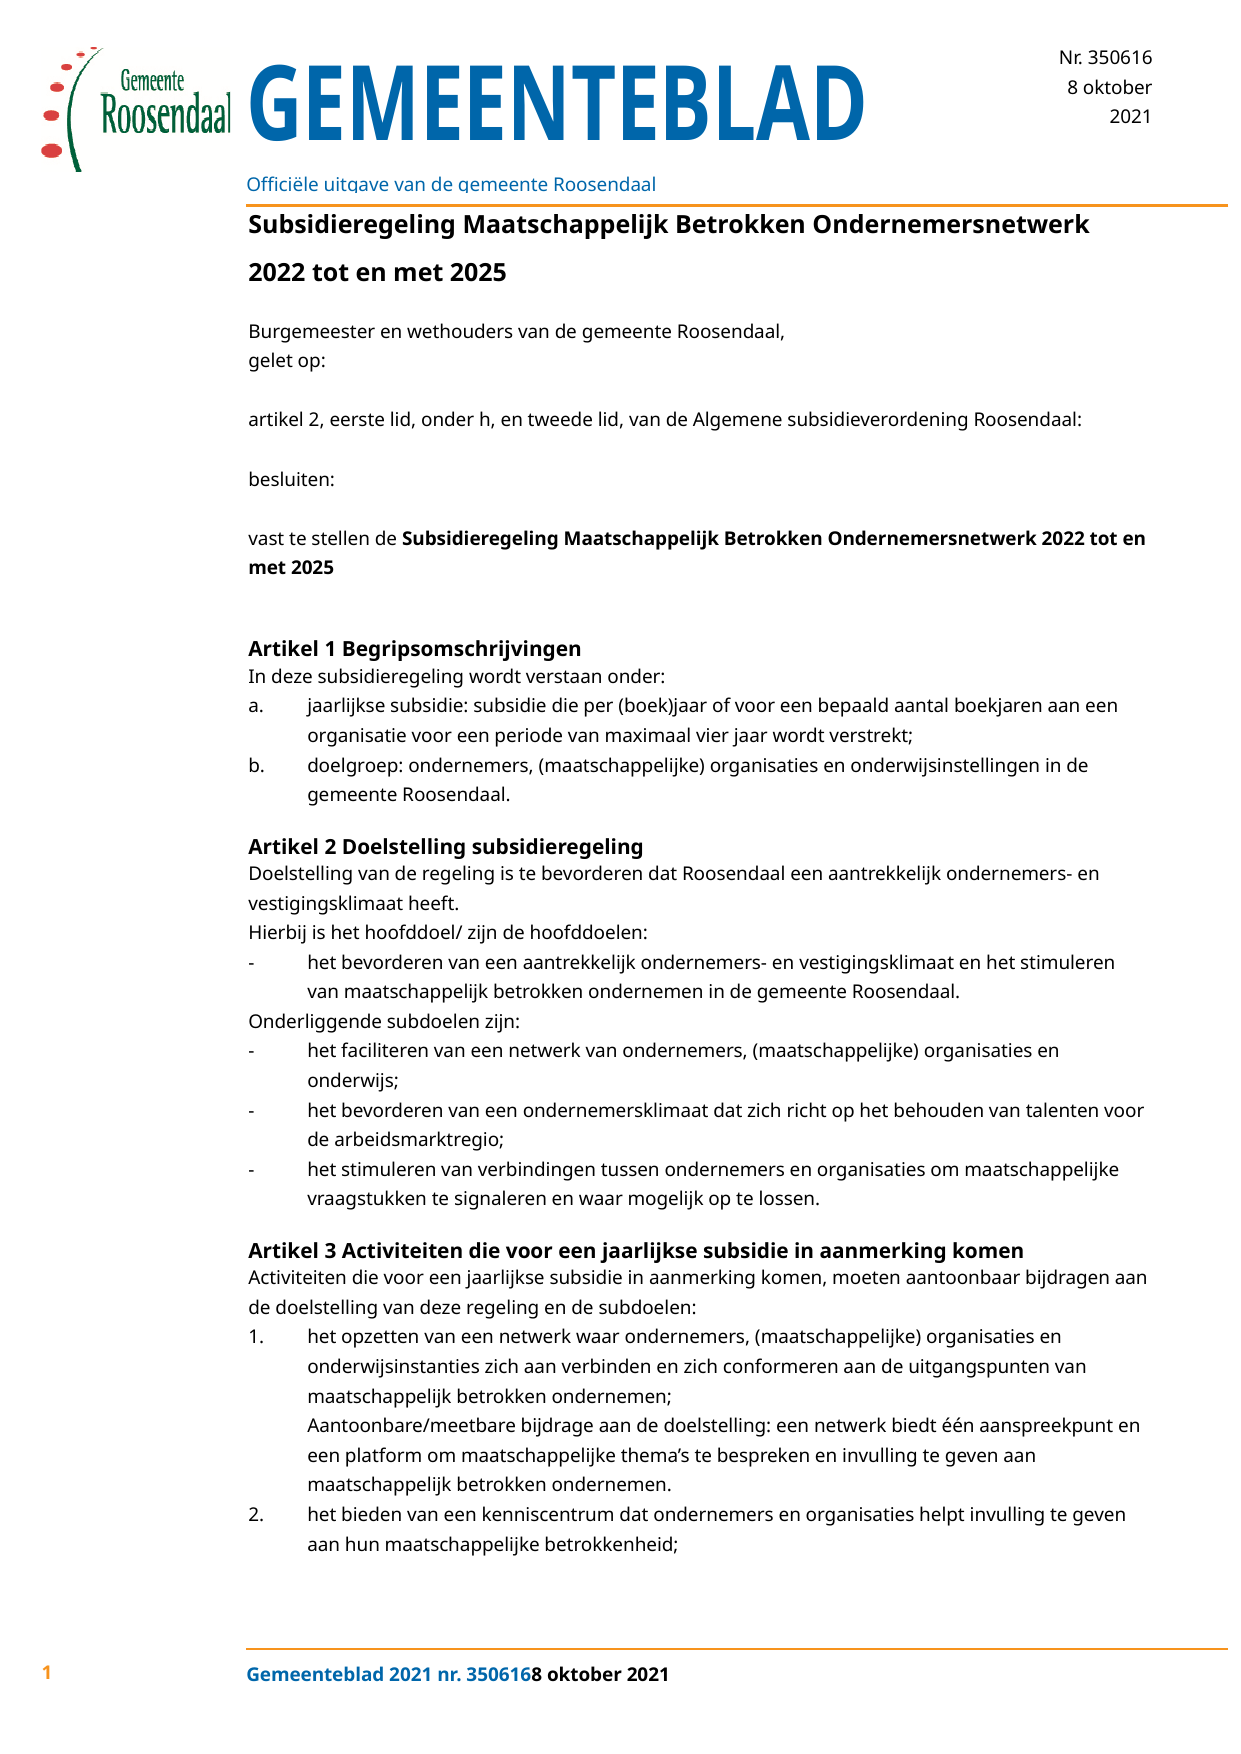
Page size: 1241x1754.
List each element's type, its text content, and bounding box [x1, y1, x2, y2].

list Aantoonbare/meetbare bijdrage aan de doelstelling: een netwerk biedt één aanspreekpunt en een platform om maatschappelijke thema’s te bespreken en invulling te geven aan maatschappelijk betrokken ondernemen. [248, 1412, 1152, 1497]
text besluiten: [248, 466, 1152, 492]
text Subsidieregeling Maatschappelijk Betrokken Ondernemersnetwerk 2022 tot en met 2025 [248, 207, 1152, 288]
list het bieden van een kenniscentrum dat ondernemers en organisaties helpt invulling te geven aan hun maatschappelijke betrokkenheid; [248, 1501, 1152, 1556]
text Artikel 3 Activiteiten die voor een jaarlijkse subsidie in aanmerking komen [248, 1236, 1152, 1264]
list jaarlijkse subsidie: subsidie die per (boek)jaar of voor een bepaald aantal boekjaren aan een organisatie voor een periode van maximaal vier jaar wordt verstrekt; [248, 693, 1152, 748]
text Onderliggende subdoelen zijn: [248, 1008, 1152, 1034]
list het opzetten van een netwerk waar ondernemers, (maatschappelijke) organisaties en onderwijsinstanties zich aan verbinden en zich conformeren aan de uitgangspunten van maatschappelijk betrokken ondernemen; [248, 1324, 1152, 1408]
text Artikel 1 Begripsomschrijvingen [248, 634, 1152, 663]
text gelet op: [248, 347, 1152, 373]
text In deze subsidieregeling wordt verstaan onder: [248, 663, 1152, 689]
text Activiteiten die voor een jaarlijkse subsidie in aanmerking komen, moeten aantoonbaar bijdragen aan de doelstelling van deze regeling en de subdoelen: [248, 1264, 1152, 1320]
list het bevorderen van een aantrekkelijk ondernemers- en vestigingsklimaat en het stimuleren van maatschappelijk betrokken ondernemen in de gemeente Roosendaal. [248, 949, 1152, 1004]
text Hierbij is het hoofddoel/ zijn de hoofddoelen: [248, 919, 1152, 945]
list het faciliteren van een netwerk van ondernemers, (maatschappelijke) organisaties en onderwijs; [248, 1038, 1152, 1093]
list het stimuleren van verbindingen tussen ondernemers en organisaties om maatschappelijke vraagstukken te signaleren en waar mogelijk op te lossen. [248, 1156, 1152, 1211]
text Doelstelling van de regeling is te bevorderen dat Roosendaal een aantrekkelijk ondernemers- en vestigingsklimaat heeft. [248, 860, 1152, 916]
picture [41, 47, 231, 172]
text Artikel 2 Doelstelling subsidieregeling [248, 832, 1152, 860]
list doelgroep: ondernemers, (maatschappelijke) organisaties en onderwijsinstellingen in de gemeente Roosendaal. [248, 752, 1152, 807]
list het bevorderen van een ondernemersklimaat dat zich richt op het behouden van talenten voor de arbeidsmarktregio; [248, 1097, 1152, 1152]
text vast te stellen de Subsidieregeling Maatschappelijk Betrokken Ondernemersnetwerk 2022 tot en met 2025 [248, 525, 1152, 580]
text artikel 2, eerste lid, onder h, en tweede lid, van de Algemene subsidieverordening Roosendaal: [248, 407, 1152, 432]
text Burgemeester en wethouders van de gemeente Roosendaal, [248, 318, 1152, 344]
